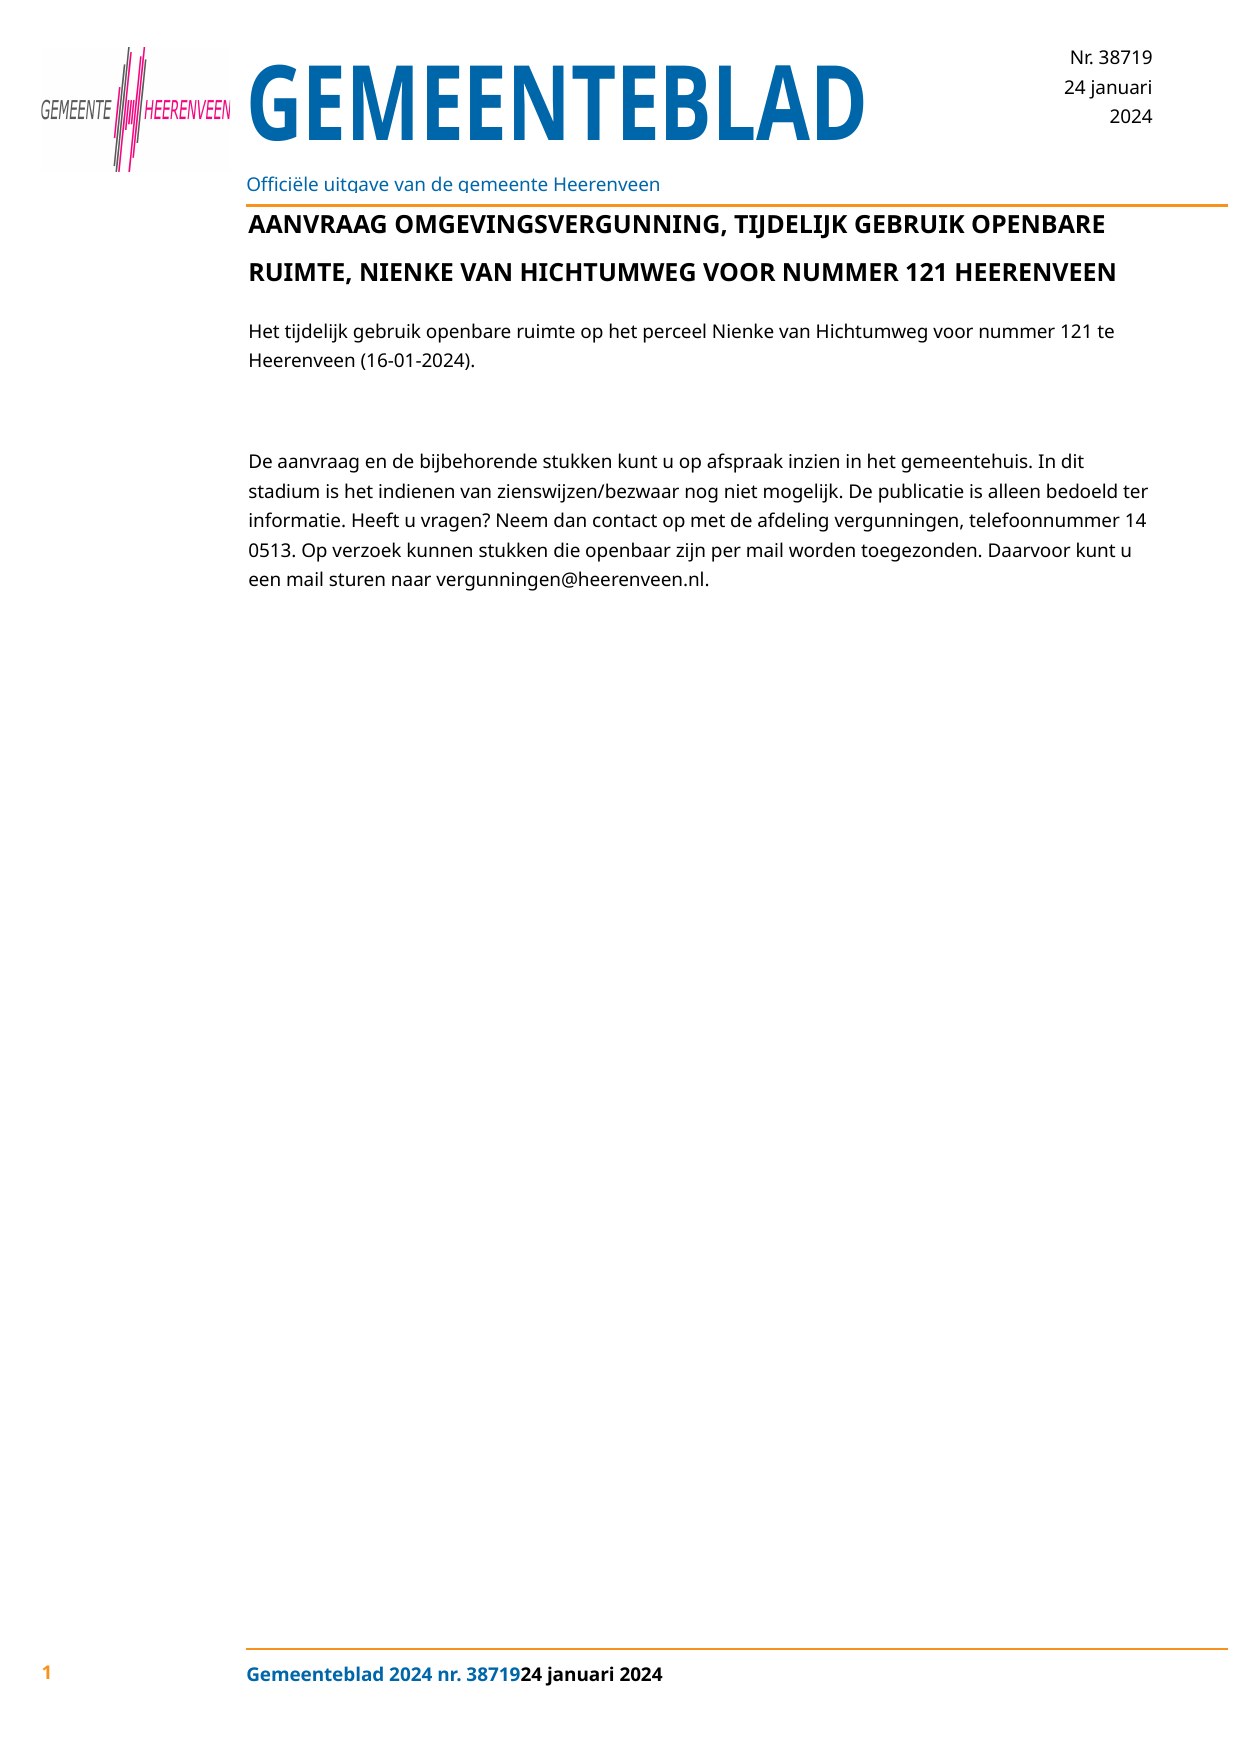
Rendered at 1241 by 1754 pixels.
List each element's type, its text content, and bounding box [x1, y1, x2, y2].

text Het tijdelijk gebruik openbare ruimte op het perceel Nienke van Hichtumweg voor nummer 121 te Heerenveen (16-01-2024). [248, 318, 1152, 373]
picture [41, 47, 231, 172]
text De aanvraag en de bijbehorende stukken kunt u op afspraak inzien in het gemeentehuis. In dit stadium is het indienen van zienswijzen/bezwaar nog niet mogelijk. De publicatie is alleen bedoeld ter informatie. Heeft u vragen? Neem dan contact op met de afdeling vergunningen, telefoonnummer 14 0513. Op verzoek kunnen stukken die openbaar zijn per mail worden toegezonden. Daarvoor kunt u een mail sturen naar vergunningen@heerenveen.nl. [248, 448, 1152, 592]
text AANVRAAG OMGEVINGSVERGUNNING, TIJDELIJK GEBRUIK OPENBARE RUIMTE, NIENKE VAN HICHTUMWEG VOOR NUMMER 121 HEERENVEEN [248, 207, 1152, 288]
